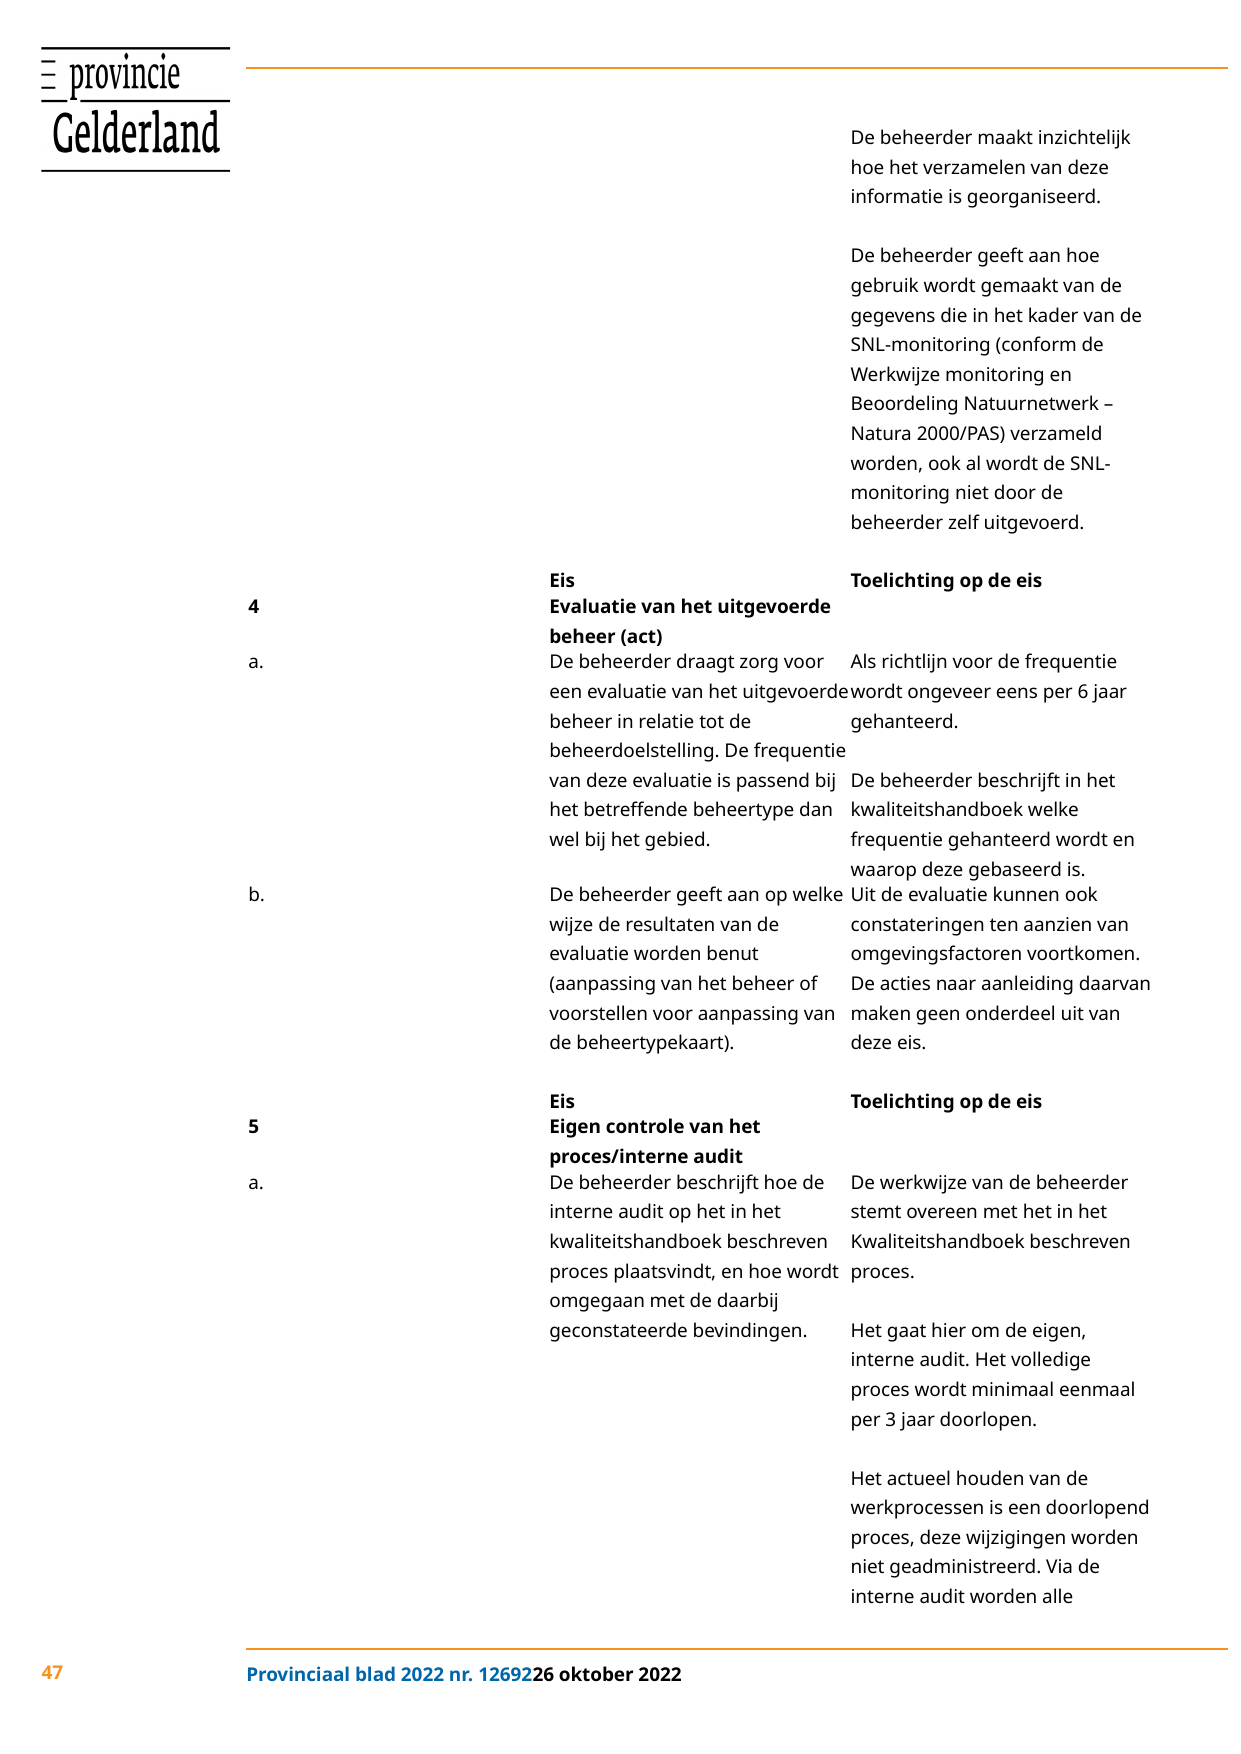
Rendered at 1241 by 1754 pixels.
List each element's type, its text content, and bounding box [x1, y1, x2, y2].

table_header [248, 568, 549, 593]
table_cell De werkwijze van de beheerder stemt overeen met het in het Kwaliteitshandboek beschreven proces. Het gaat hier om de eigen, interne audit. Het volledige proces wordt minimaal eenmaal per 3 jaar doorlopen. Het actueel houden van de werkprocessen is een doorlopend proces, deze wijzigingen worden niet geadministreerd. Via de interne audit worden alle [850, 1169, 1152, 1609]
table_cell [248, 95, 549, 535]
table_cell 4 [248, 593, 549, 649]
table_cell De beheerder geeft aan op welke wijze de resultaten van de evaluatie worden benut (aanpassing van het beheer of voorstellen voor aanpassing van de beheertypekaart). [549, 881, 850, 1055]
table_header Eis [549, 1088, 850, 1114]
table_cell De beheerder draagt zorg voor een evaluatie van het uitgevoerde beheer in relatie tot de beheerdoelstelling. De frequentie van deze evaluatie is passend bij het betreffende beheertype dan wel bij het gebied. [549, 649, 850, 881]
table_cell a. [248, 649, 549, 881]
table_header Toelichting op de eis [850, 1088, 1152, 1114]
table_header [248, 1088, 549, 1114]
table_cell Evaluatie van het uitgevoerde beheer (act) [549, 593, 850, 649]
table_header Toelichting op de eis [850, 568, 1152, 593]
table_cell Uit de evaluatie kunnen ook constateringen ten aanzien van omgevingsfactoren voortkomen. De acties naar aanleiding daarvan maken geen onderdeel uit van deze eis. [850, 881, 1152, 1055]
table_cell [549, 95, 850, 535]
table_cell [850, 1114, 1152, 1169]
table_cell a. [248, 1169, 549, 1609]
table_cell [850, 593, 1152, 649]
table_cell De beheerder beschrijft hoe de interne audit op het in het kwaliteitshandboek beschreven proces plaatsvindt, en hoe wordt omgegaan met de daarbij geconstateerde bevindingen. [549, 1169, 850, 1609]
picture [41, 47, 231, 172]
table_cell b. [248, 881, 549, 1055]
table_cell Als richtlijn voor de frequentie wordt ongeveer eens per 6 jaar gehanteerd. De beheerder beschrijft in het kwaliteitshandboek welke frequentie gehanteerd wordt en waarop deze gebaseerd is. [850, 649, 1152, 881]
table_cell De beheerder maakt inzichtelijk hoe het verzamelen van deze informatie is georganiseerd. De beheerder geeft aan hoe gebruik wordt gemaakt van de gegevens die in het kader van de SNL-monitoring (conform de Werkwijze monitoring en Beoordeling Natuurnetwerk – Natura 2000/PAS) verzameld worden, ook al wordt de SNL-monitoring niet door de beheerder zelf uitgevoerd. [850, 95, 1152, 535]
table_cell Eigen controle van het proces/interne audit [549, 1114, 850, 1169]
table_cell 5 [248, 1114, 549, 1169]
table_header Eis [549, 568, 850, 593]
